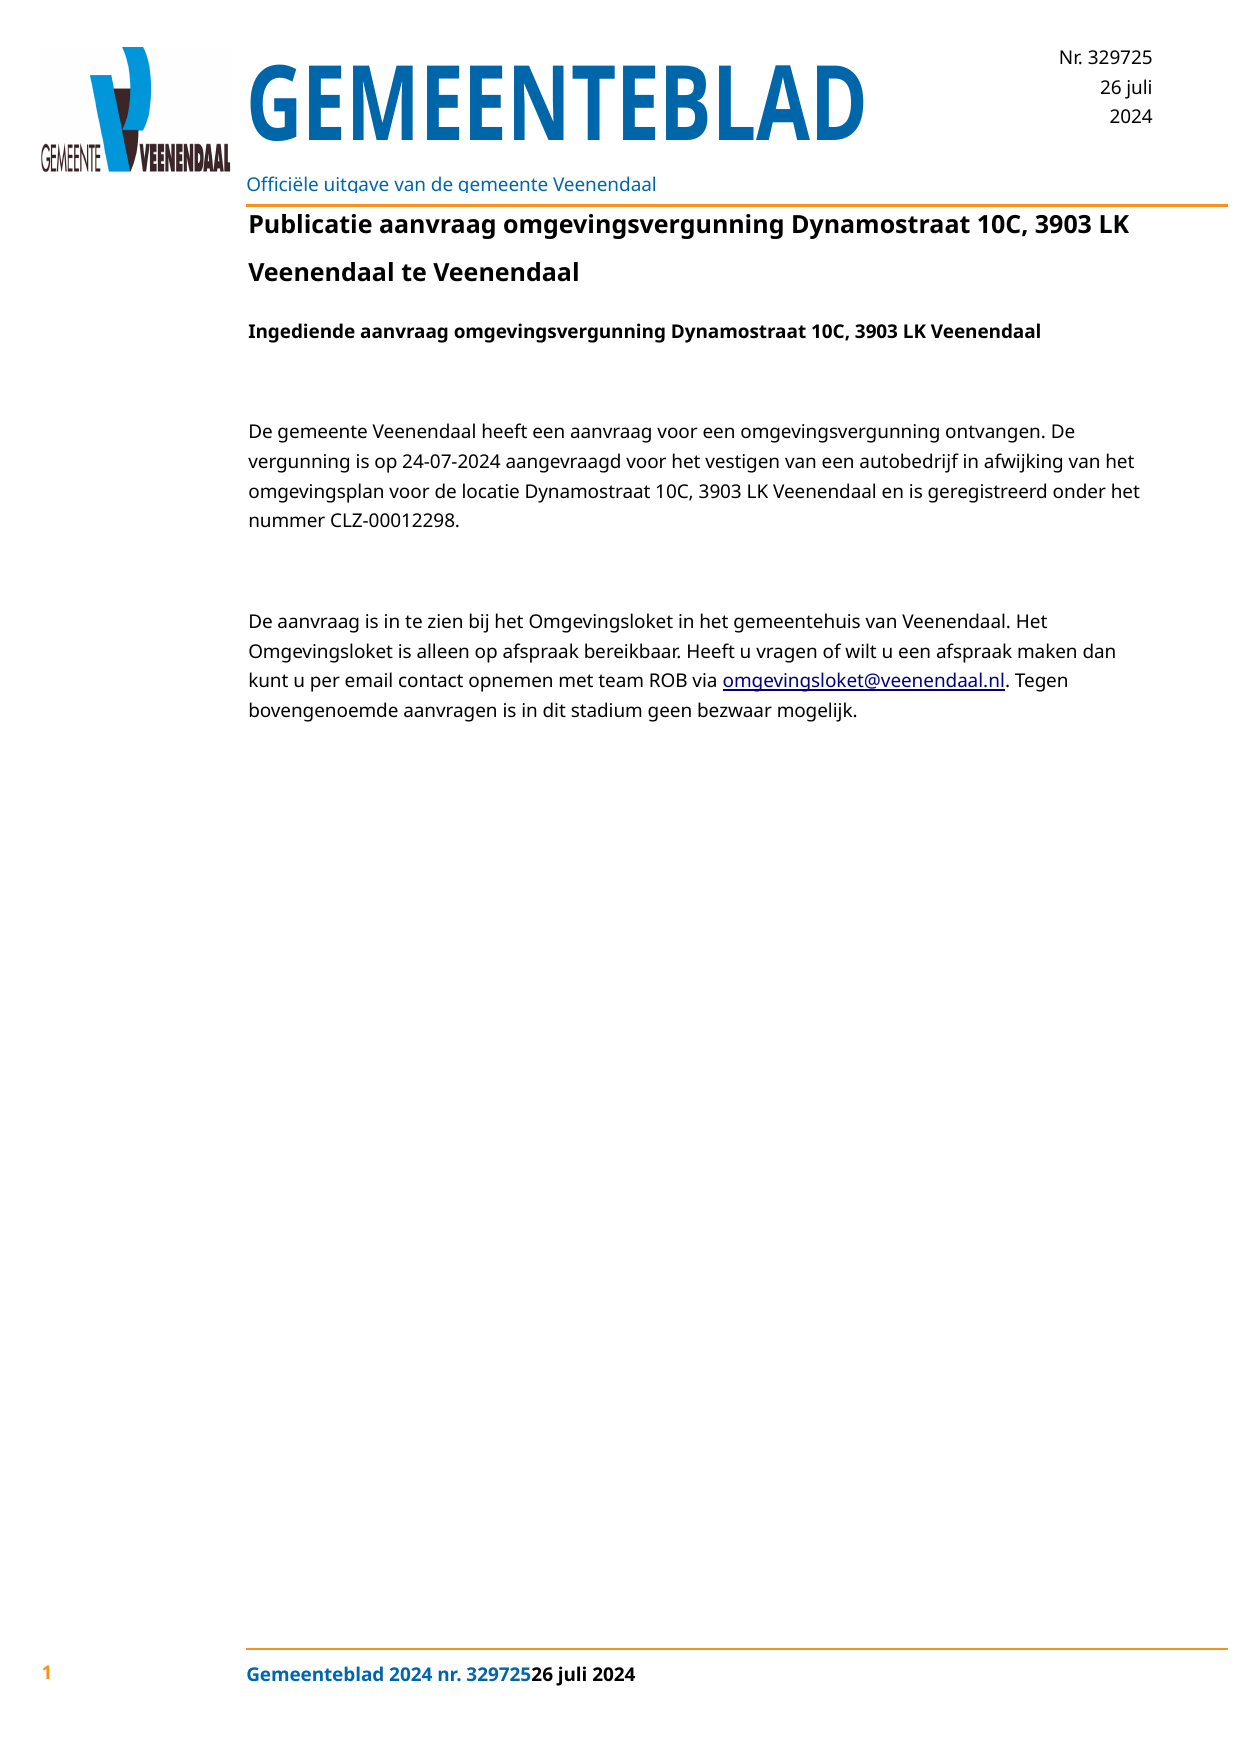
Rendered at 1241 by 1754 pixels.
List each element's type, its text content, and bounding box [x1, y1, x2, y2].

text Ingediende aanvraag omgevingsvergunning Dynamostraat 10C, 3903 LK Veenendaal [248, 318, 1152, 344]
picture [41, 47, 130, 172]
text Publicatie aanvraag omgevingsvergunning Dynamostraat 10C, 3903 LK Veenendaal te Veenendaal [248, 207, 1152, 288]
text De aanvraag is in te zien bij het Omgevingsloket in het gemeentehuis van Veenendaal. Het Omgevingsloket is alleen op afspraak bereikbaar. Heeft u vragen of wilt u een afspraak maken dan kunt u per email contact opnemen met team ROB via omgevingsloket@veenendaal.nl. Tegen bovengenoemde aanvragen is in dit stadium geen bezwaar mogelijk. [248, 608, 1152, 723]
picture [123, 47, 231, 172]
text De gemeente Veenendaal heeft een aanvraag voor een omgevingsvergunning ontvangen. De vergunning is op 24-07-2024 aangevraagd voor het vestigen van een autobedrijf in afwijking van het omgevingsplan voor de locatie Dynamostraat 10C, 3903 LK Veenendaal en is geregistreerd onder het nummer CLZ-00012298. [248, 419, 1152, 533]
